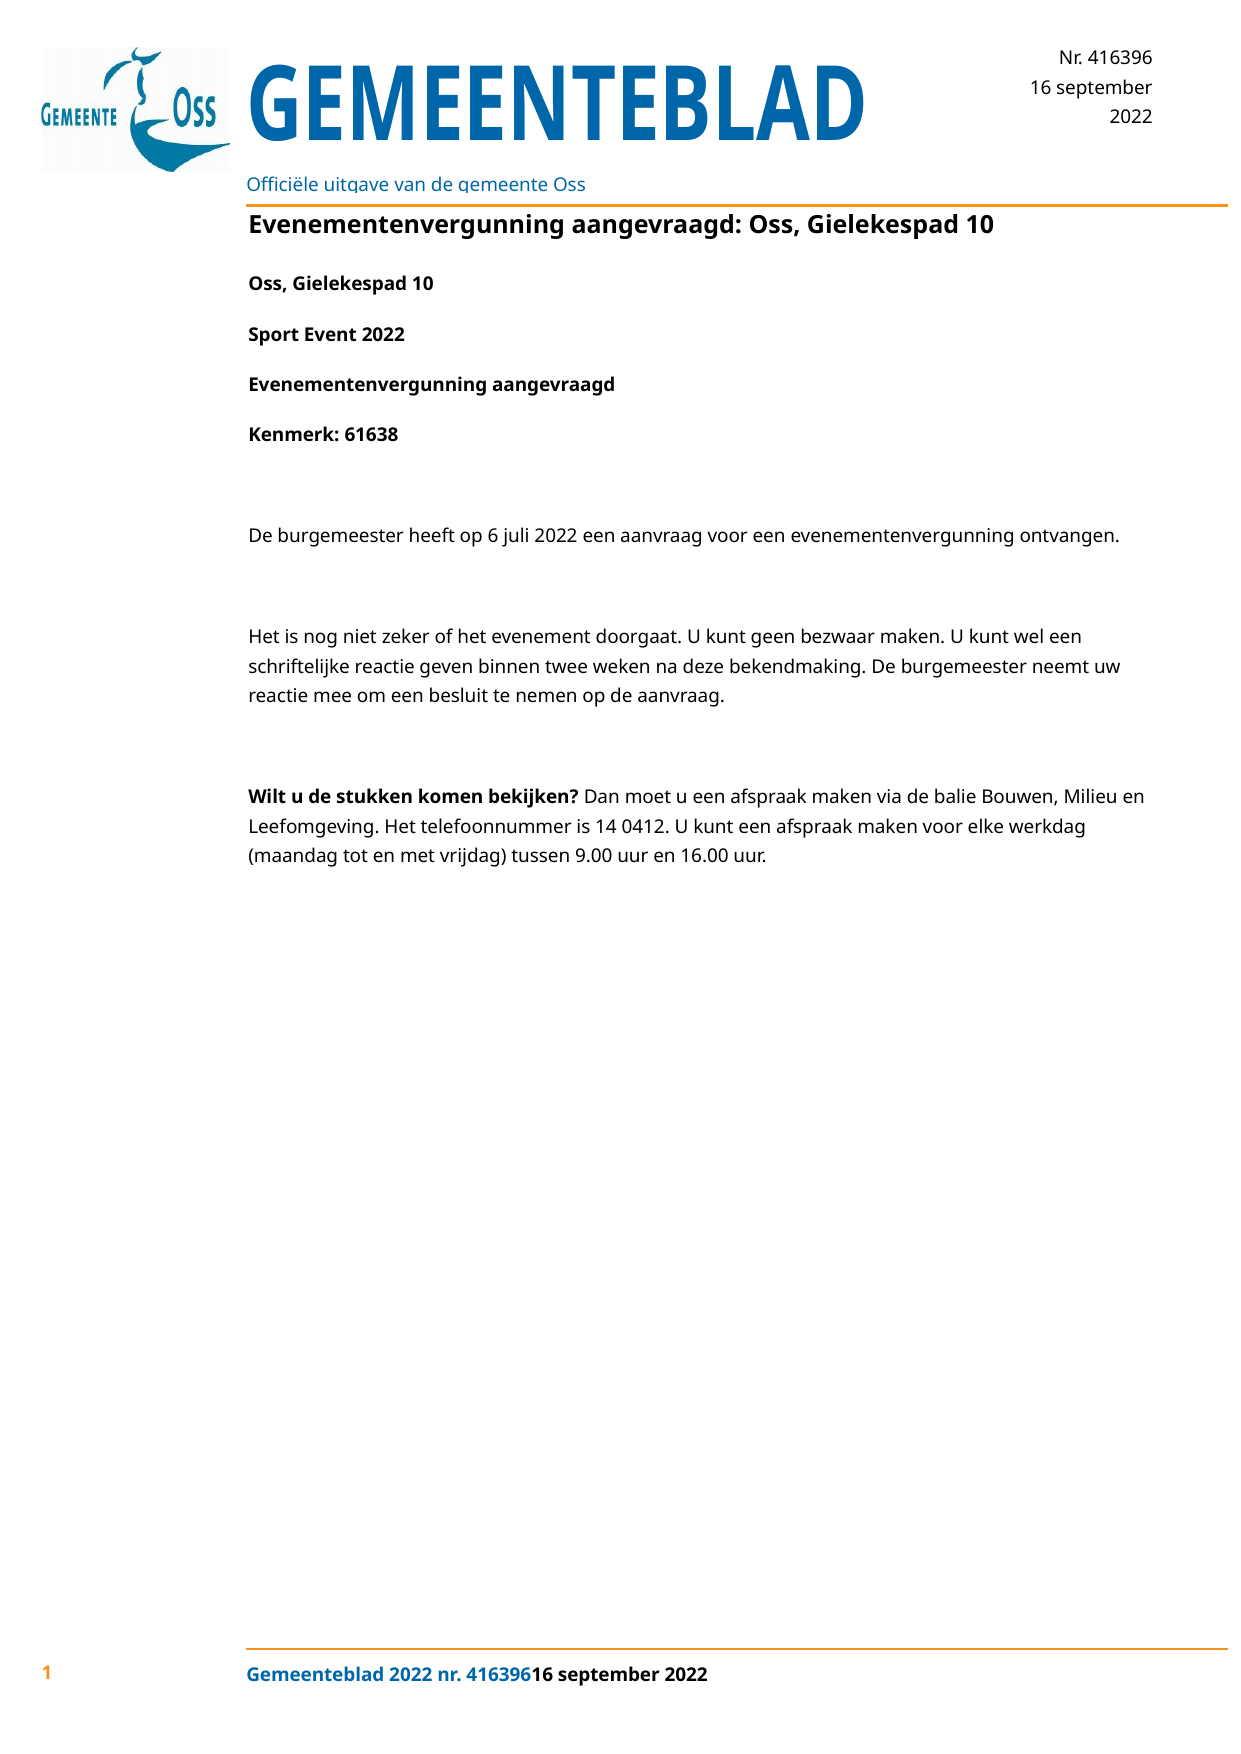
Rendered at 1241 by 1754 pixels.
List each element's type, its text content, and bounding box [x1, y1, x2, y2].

text Evenementenvergunning aangevraagd [248, 371, 1152, 397]
text Kenmerk: 61638 [248, 422, 1152, 447]
picture [41, 47, 231, 172]
text Evenementenvergunning aangevraagd: Oss, Gielekespad 10 [248, 207, 1152, 241]
text Sport Event 2022 [248, 321, 1152, 346]
text De burgemeester heeft op 6 juli 2022 een aanvraag voor een evenementenvergunning ontvangen. [248, 522, 1152, 548]
text Het is nog niet zeker of het evenement doorgaat. U kunt geen bezwaar maken. U kunt wel een schriftelijke reactie geven binnen twee weken na deze bekendmaking. De burgemeester neemt uw reactie mee om een besluit te nemen op de aanvraag. [248, 623, 1152, 708]
text Wilt u de stukken komen bekijken? Dan moet u een afspraak maken via de balie Bouwen, Milieu en Leefomgeving. Het telefoonnummer is 14 0412. U kunt een afspraak maken voor elke werkdag (maandag tot en met vrijdag) tussen 9.00 uur en 16.00 uur. [248, 783, 1152, 868]
text Oss, Gielekespad 10 [248, 270, 1152, 296]
